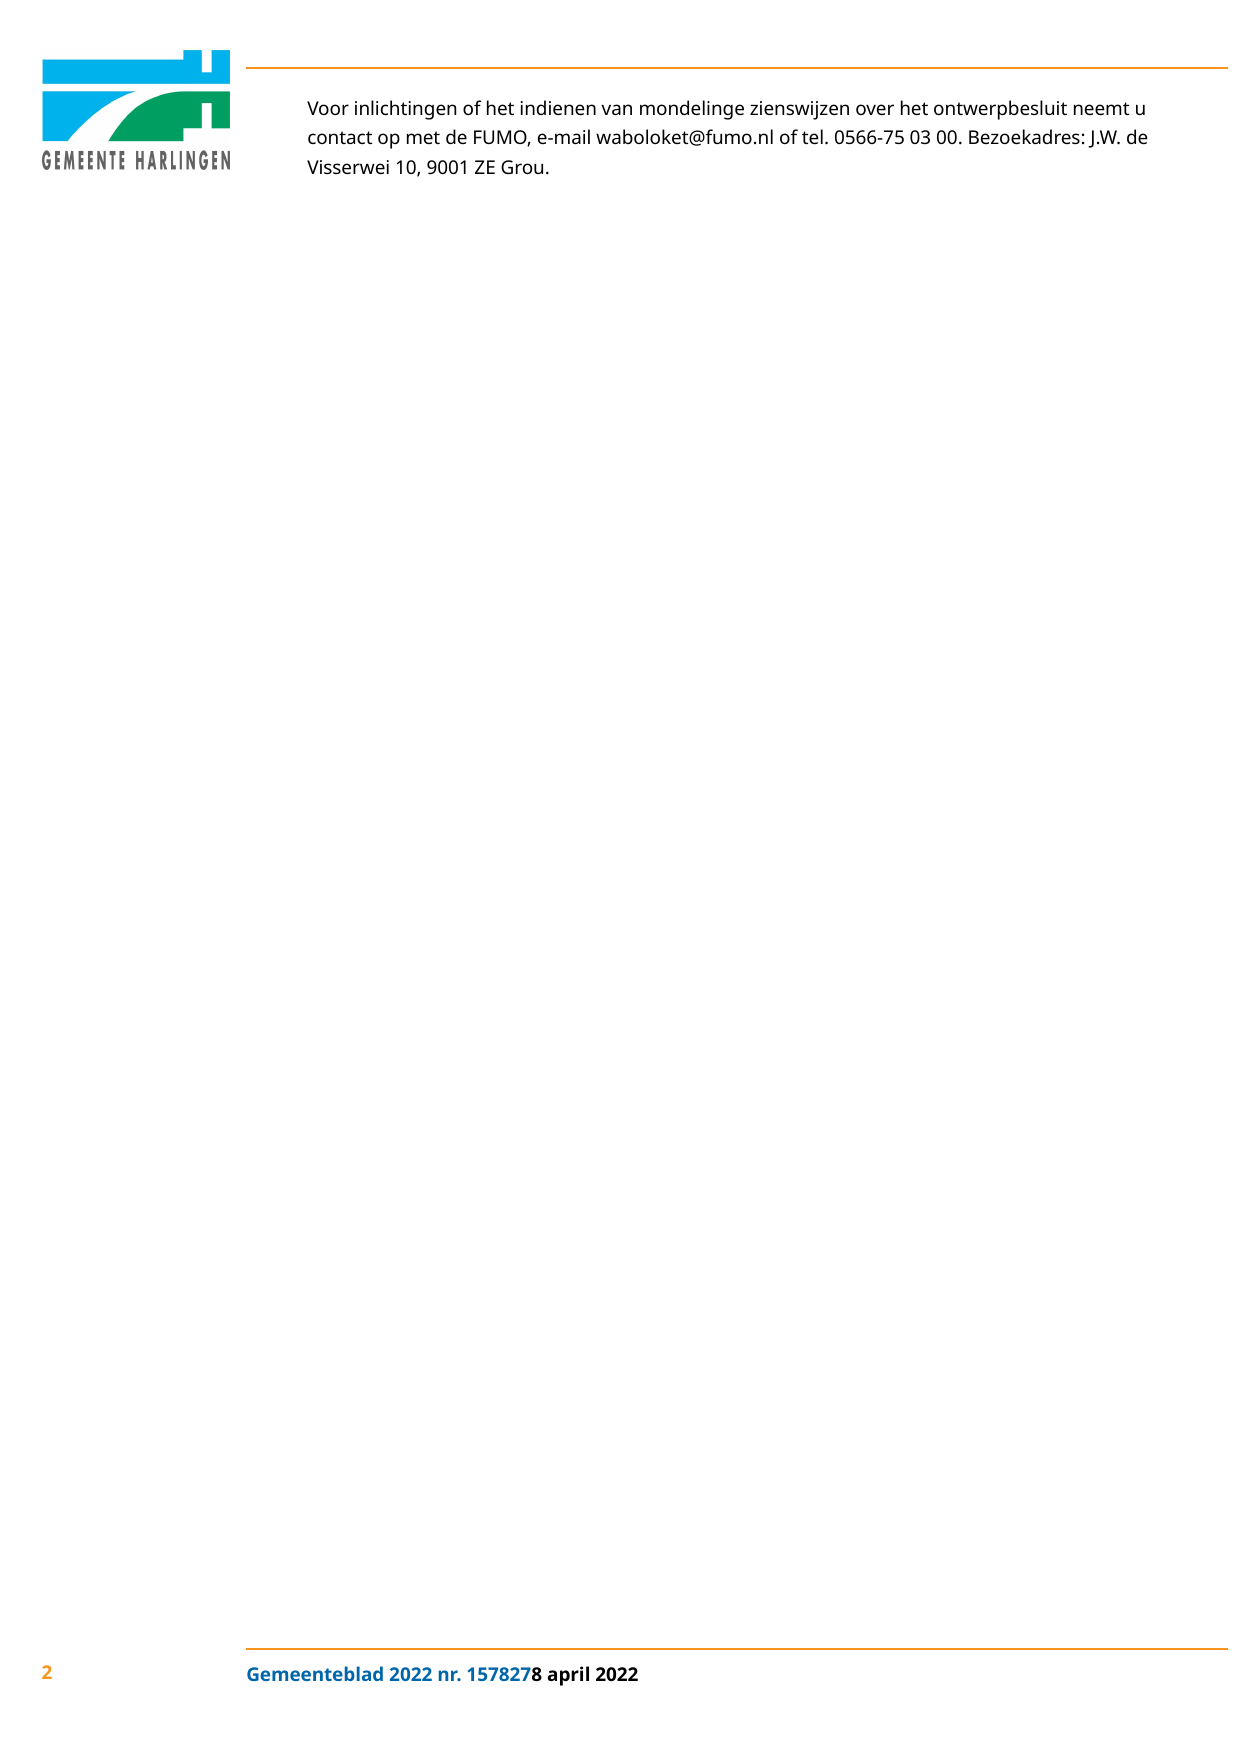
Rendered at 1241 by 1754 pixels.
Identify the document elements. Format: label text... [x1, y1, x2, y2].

picture [41, 47, 231, 172]
list Voor inlichtingen of het indienen van mondelinge zienswijzen over het ontwerpbesluit neemt u contact op met de FUMO, e-mail waboloket@fumo.nl of tel. 0566-75 03 00. Bezoekadres: J.W. de Visserwei 10, 9001 ZE Grou. [248, 95, 1152, 180]
